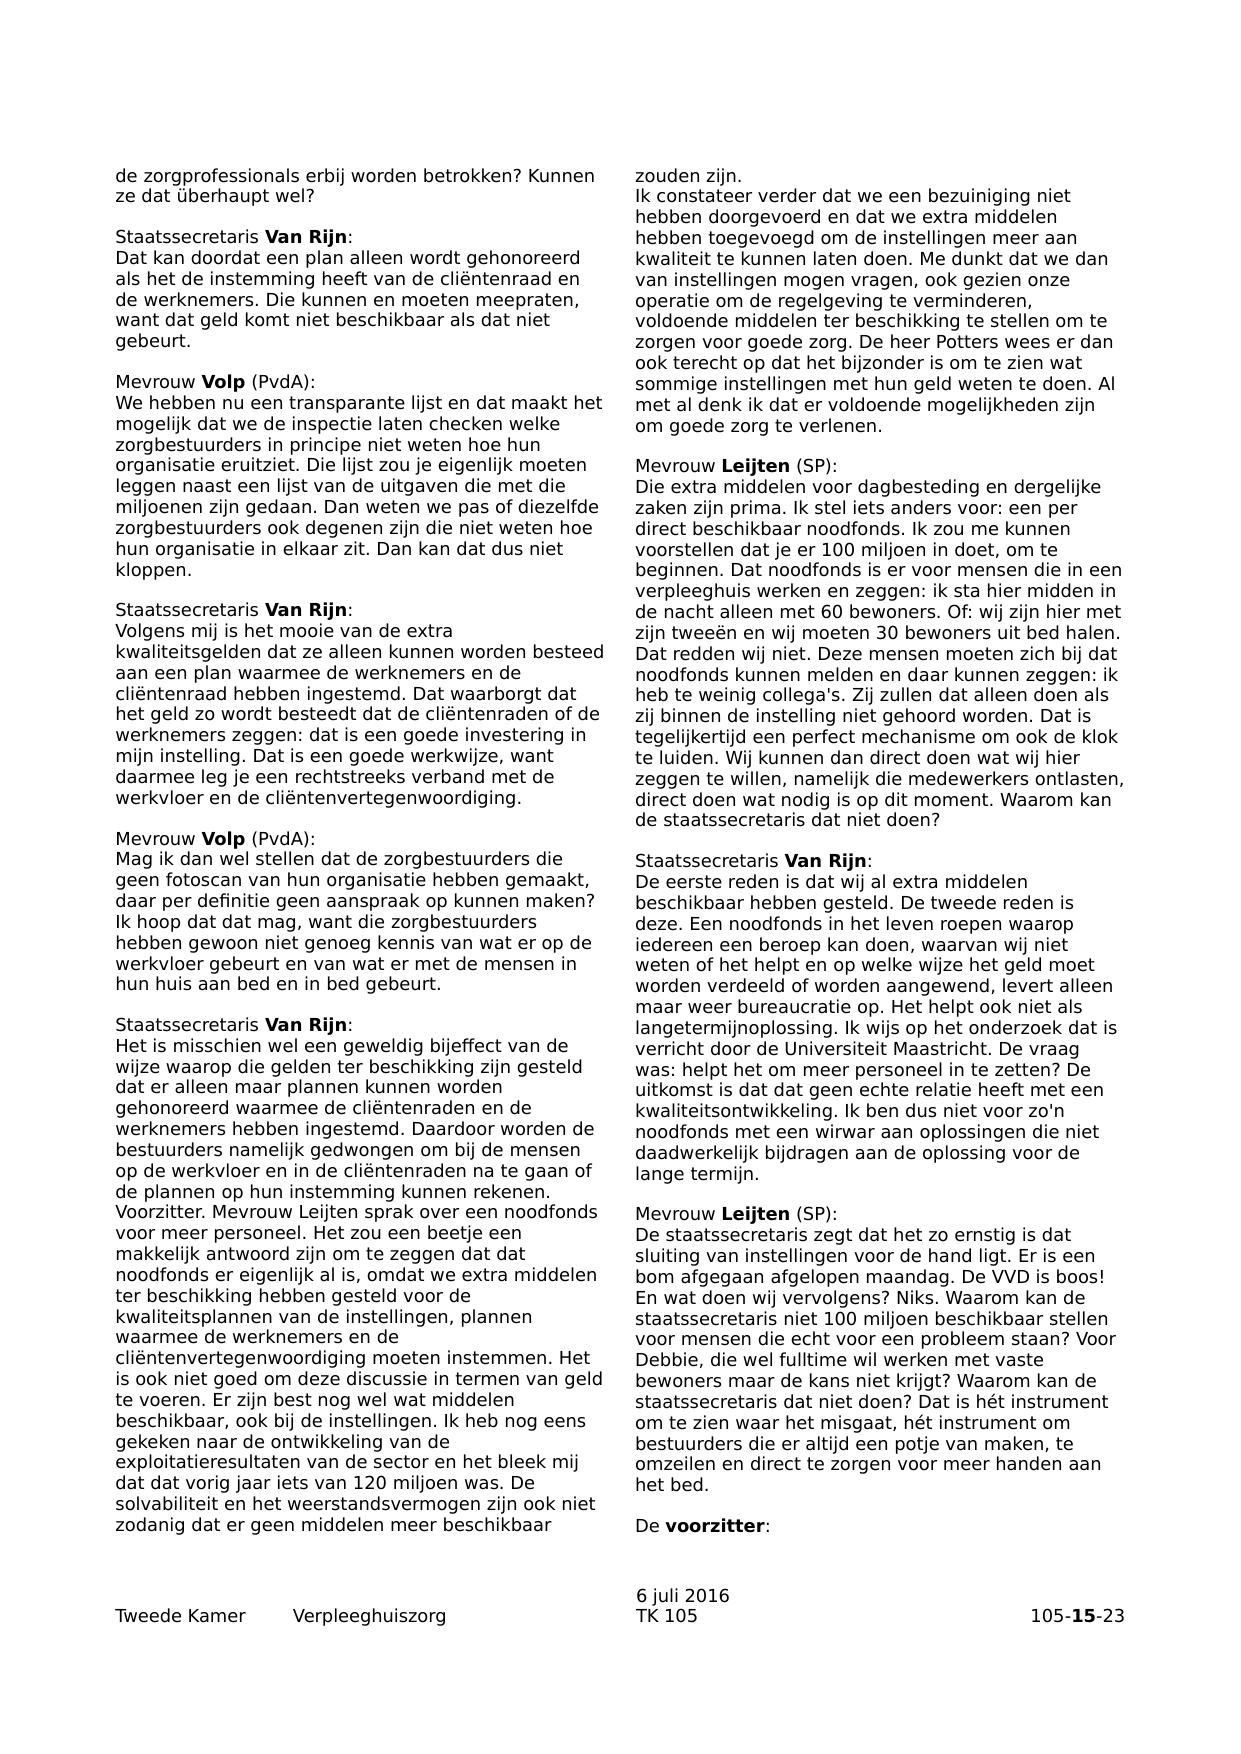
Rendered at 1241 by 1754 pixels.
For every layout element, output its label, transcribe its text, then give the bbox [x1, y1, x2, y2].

text Die extra middelen voor dagbesteding en dergelijke zaken zijn prima. Ik stel iets anders voor: een per direct beschikbaar noodfonds. Ik zou me kunnen voorstellen dat je er 100 miljoen in doet, om te beginnen. Dat noodfonds is er voor mensen die in een verpleeghuis werken en zeggen: ik sta hier midden in de nacht alleen met 60 bewoners. Of: wij zijn hier met zijn tweeën en wij moeten 30 bewoners uit bed halen. Dat redden wij niet. Deze mensen moeten zich bij dat noodfonds kunnen melden en daar kunnen zeggen: ik heb te weinig collega's. Zij zullen dat alleen doen als zij binnen de instelling niet gehoord worden. Dat is tegelijkertijd een perfect mechanisme om ook de klok te luiden. Wij kunnen dan direct doen wat wij hier zeggen te willen, namelijk die medewerkers ontlasten, direct doen wat nodig is op dit moment. Waarom kan de staatssecretaris dat niet doen? [635, 477, 1125, 831]
text Ik constateer verder dat we een bezuiniging niet hebben doorgevoerd en dat we extra middelen hebben toegevoegd om de instellingen meer aan kwaliteit te kunnen laten doen. Me dunkt dat we dan van instellingen mogen vragen, ook gezien onze operatie om de regelgeving te verminderen, voldoende middelen ter beschikking te stellen om te zorgen voor goede zorg. De heer Potters wees er dan ook terecht op dat het bijzonder is om te zien wat sommige instellingen met hun geld weten te doen. Al met al denk ik dat er voldoende mogelijkheden zijn om goede zorg te verlenen. [635, 186, 1125, 436]
text De voorzitter: [635, 1516, 1125, 1537]
text Staatssecretaris Van Rijn: [635, 851, 1125, 872]
text Voorzitter. Mevrouw Leijten sprak over een noodfonds voor meer personeel. Het zou een beetje een makkelijk antwoord zijn om te zeggen dat dat noodfonds er eigenlijk al is, omdat we extra middelen ter beschikking hebben gesteld voor de kwaliteitsplannen van de instellingen, plannen waarmee de werknemers en de cliëntenvertegenwoordiging moeten instemmen. Het is ook niet goed om deze discussie in termen van geld te voeren. Er zijn best nog wel wat middelen beschikbaar, ook bij de instellingen. Ik heb nog eens gekeken naar de ontwikkeling van de exploitatieresultaten van de sector en het bleek mij dat dat vorig jaar iets van 120 miljoen was. De solvabiliteit en het weerstandsvermogen zijn ook niet zodanig dat er geen middelen meer beschikbaar [115, 1202, 605, 1536]
text De eerste reden is dat wij al extra middelen beschikbaar hebben gesteld. De tweede reden is deze. Een noodfonds in het leven roepen waarop iedereen een beroep kan doen, waarvan wij niet weten of het helpt en op welke wijze het geld moet worden verdeeld of worden aangewend, levert alleen maar weer bureaucratie op. Het helpt ook niet als langetermijnoplossing. Ik wijs op het onderzoek dat is verricht door de Universiteit Maastricht. De vraag was: helpt het om meer personeel in te zetten? De uitkomst is dat dat geen echte relatie heeft met een kwaliteitsontwikkeling. Ik ben dus niet voor zo'n noodfonds met een wirwar aan oplossingen die niet daadwerkelijk bijdragen aan de oplossing voor de lange termijn. [635, 872, 1125, 1184]
text De staatssecretaris zegt dat het zo ernstig is dat sluiting van instellingen voor de hand ligt. Er is een bom afgegaan afgelopen maandag. De VVD is boos! En wat doen wij vervolgens? Niks. Waarom kan de staatssecretaris niet 100 miljoen beschikbaar stellen voor mensen die echt voor een probleem staan? Voor Debbie, die wel fulltime wil werken met vaste bewoners maar de kans niet krijgt? Waarom kan de staatssecretaris dat niet doen? Dat is hét instrument om te zien waar het misgaat, hét instrument om bestuurders die er altijd een potje van maken, te omzeilen en direct te zorgen voor meer handen aan het bed. [635, 1225, 1125, 1496]
text Mevrouw Volp (PvdA): [115, 828, 605, 849]
text Staatssecretaris Van Rijn: [115, 227, 605, 248]
text Staatssecretaris Van Rijn: [115, 600, 605, 621]
text Dat kan doordat een plan alleen wordt gehonoreerd als het de instemming heeft van de cliëntenraad en de werknemers. Die kunnen en moeten meepraten, want dat geld komt niet beschikbaar als dat niet gebeurt. [115, 248, 605, 352]
text zouden zijn. [635, 165, 1125, 186]
text Het is misschien wel een geweldig bijeffect van de wijze waarop die gelden ter beschikking zijn gesteld dat er alleen maar plannen kunnen worden gehonoreerd waarmee de cliëntenraden en de werknemers hebben ingestemd. Daardoor worden de bestuurders namelijk gedwongen om bij de mensen op de werkvloer en in de cliëntenraden na te gaan of de plannen op hun instemming kunnen rekenen. [115, 1036, 605, 1202]
text We hebben nu een transparante lijst en dat maakt het mogelijk dat we de inspectie laten checken welke zorgbestuurders in principe niet weten hoe hun organisatie eruitziet. Die lijst zou je eigenlijk moeten leggen naast een lijst van de uitgaven die met die miljoenen zijn gedaan. Dan weten we pas of diezelfde zorgbestuurders ook degenen zijn die niet weten hoe hun organisatie in elkaar zit. Dan kan dat dus niet kloppen. [115, 393, 605, 580]
text Mag ik dan wel stellen dat de zorgbestuurders die geen fotoscan van hun organisatie hebben gemaakt, daar per definitie geen aanspraak op kunnen maken? Ik hoop dat dat mag, want die zorgbestuurders hebben gewoon niet genoeg kennis van wat er op de werkvloer gebeurt en van wat er met de mensen in hun huis aan bed en in bed gebeurt. [115, 849, 605, 995]
text Volgens mij is het mooie van de extra kwaliteitsgelden dat ze alleen kunnen worden besteed aan een plan waarmee de werknemers en de cliëntenraad hebben ingestemd. Dat waarborgt dat het geld zo wordt besteedt dat de cliëntenraden of de werknemers zeggen: dat is een goede investering in mijn instelling. Dat is een goede werkwijze, want daarmee leg je een rechtstreeks verband met de werkvloer en de cliëntenvertegenwoordiging. [115, 621, 605, 808]
text Mevrouw Leijten (SP): [635, 456, 1125, 477]
text Mevrouw Volp (PvdA): [115, 372, 605, 393]
text Mevrouw Leijten (SP): [635, 1204, 1125, 1225]
text de zorgprofessionals erbij worden betrokken? Kunnen ze dat überhaupt wel? [115, 165, 605, 207]
text Staatssecretaris Van Rijn: [115, 1015, 605, 1036]
